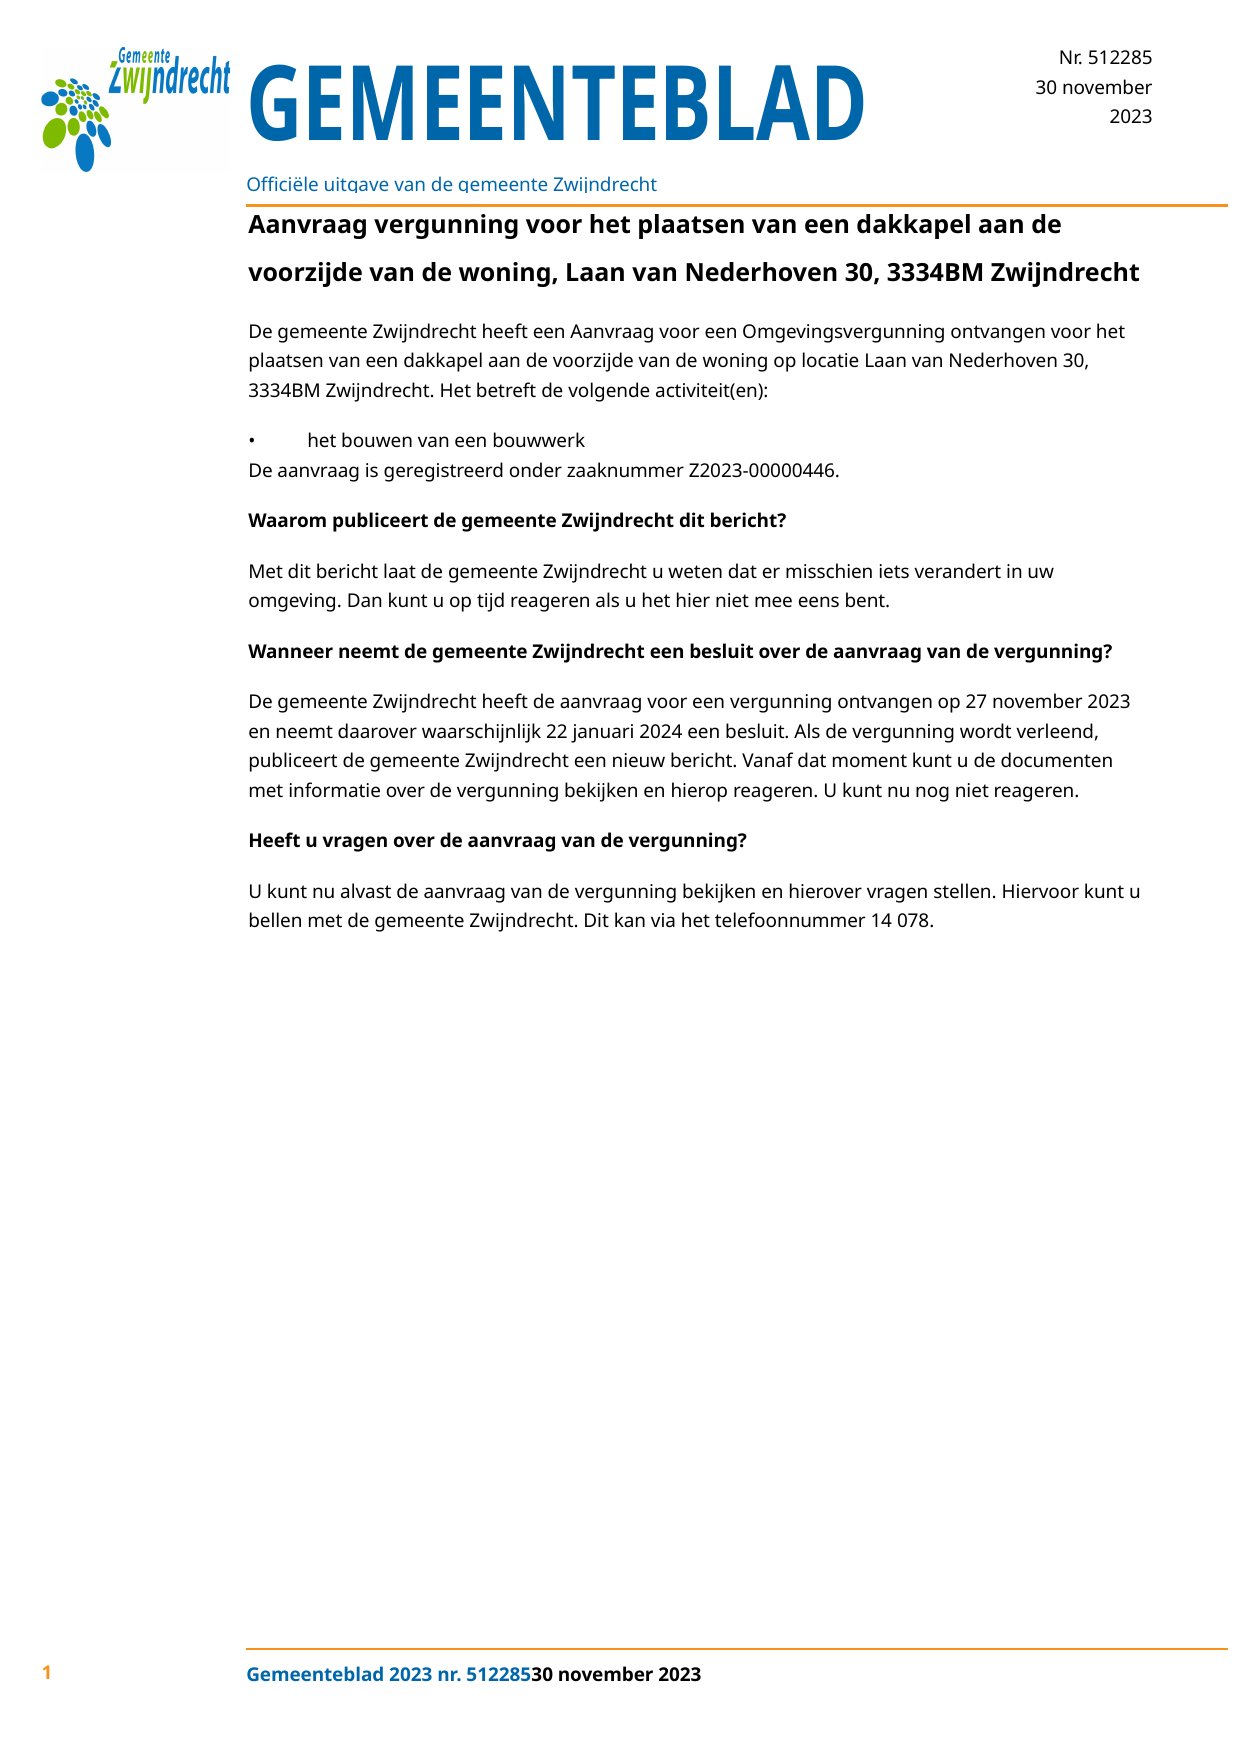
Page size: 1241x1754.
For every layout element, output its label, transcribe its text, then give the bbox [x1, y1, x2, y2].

text De aanvraag is geregistreerd onder zaaknummer Z2023-00000446. [248, 457, 1152, 483]
text De gemeente Zwijndrecht heeft een Aanvraag voor een Omgevingsvergunning ontvangen voor het plaatsen van een dakkapel aan de voorzijde van de woning op locatie Laan van Nederhoven 30, 3334BM Zwijndrecht. Het betreft de volgende activiteit(en): [248, 318, 1152, 403]
text De gemeente Zwijndrecht heeft de aanvraag voor een vergunning ontvangen op 27 november 2023 en neemt daarover waarschijnlijk 22 januari 2024 een besluit. Als de vergunning wordt verleend, publiceert de gemeente Zwijndrecht een nieuw bericht. Vanaf dat moment kunt u de documenten met informatie over de vergunning bekijken en hierop reageren. U kunt nu nog niet reageren. [248, 688, 1152, 803]
text U kunt nu alvast de aanvraag van de vergunning bekijken en hierover vragen stellen. Hiervoor kunt u bellen met de gemeente Zwijndrecht. Dit kan via het telefoonnummer 14 078. [248, 878, 1152, 933]
text Waarom publiceert de gemeente Zwijndrecht dit bericht? [248, 507, 1152, 533]
text Met dit bericht laat de gemeente Zwijndrecht u weten dat er misschien iets verandert in uw omgeving. Dan kunt u op tijd reageren als u het hier niet mee eens bent. [248, 558, 1152, 613]
picture [41, 47, 231, 172]
list het bouwen van een bouwwerk [248, 427, 1152, 453]
text Aanvraag vergunning voor het plaatsen van een dakkapel aan de voorzijde van de woning, Laan van Nederhoven 30, 3334BM Zwijndrecht [248, 207, 1152, 288]
text Heeft u vragen over de aanvraag van de vergunning? [248, 827, 1152, 853]
text Wanneer neemt de gemeente Zwijndrecht een besluit over de aanvraag van de vergunning? [248, 638, 1152, 664]
